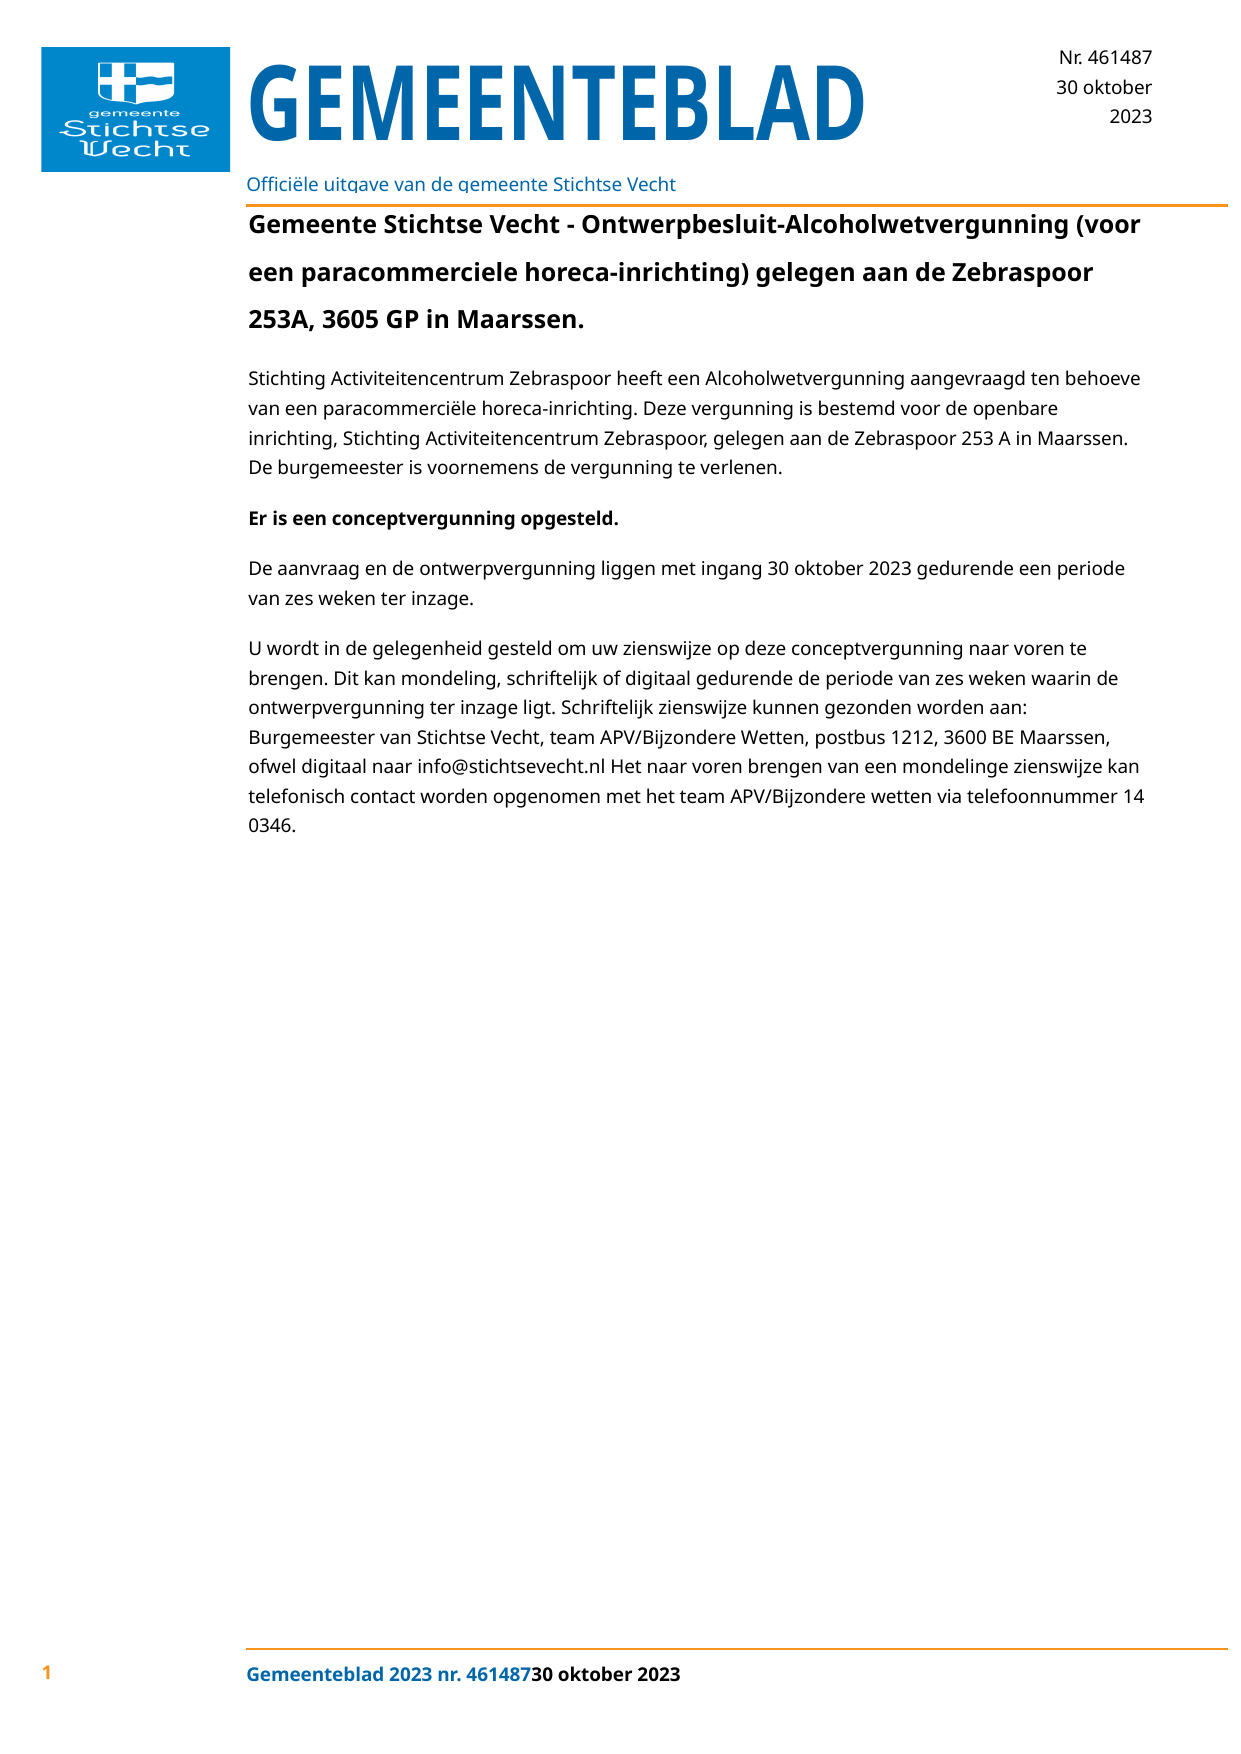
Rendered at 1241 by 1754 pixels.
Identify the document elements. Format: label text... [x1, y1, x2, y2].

text Er is een conceptvergunning opgesteld. [248, 505, 1152, 530]
text Gemeente Stichtse Vecht - Ontwerpbesluit-Alcoholwetvergunning (voor een paracommerciele horeca-inrichting) gelegen aan de Zebraspoor 253A, 3605 GP in Maarssen. [248, 207, 1152, 336]
text U wordt in de gelegenheid gesteld om uw zienswijze op deze conceptvergunning naar voren te brengen. Dit kan mondeling, schriftelijk of digitaal gedurende de periode van zes weken waarin de ontwerpvergunning ter inzage ligt. Schriftelijk zienswijze kunnen gezonden worden aan: Burgemeester van Stichtse Vecht, team APV/Bijzondere Wetten, postbus 1212, 3600 BE Maarssen, ofwel digitaal naar info@stichtsevecht.nl Het naar voren brengen van een mondelinge zienswijze kan telefonisch contact worden opgenomen met het team APV/Bijzondere wetten via telefoonnummer 14 0346. [248, 635, 1152, 838]
picture [99, 63, 135, 101]
text De aanvraag en de ontwerpvergunning liggen met ingang 30 oktober 2023 gedurende een periode van zes weken ter inzage. [248, 555, 1152, 610]
text Stichting Activiteitencentrum Zebraspoor heeft een Alcoholwetvergunning aangevraagd ten behoeve van een paracommerciële horeca-inrichting. Deze vergunning is bestemd voor de openbare inrichting, Stichting Activiteitencentrum Zebraspoor, gelegen aan de Zebraspoor 253 A in Maarssen. De burgemeester is voornemens de vergunning te verlenen. [248, 366, 1152, 480]
picture [137, 63, 174, 103]
